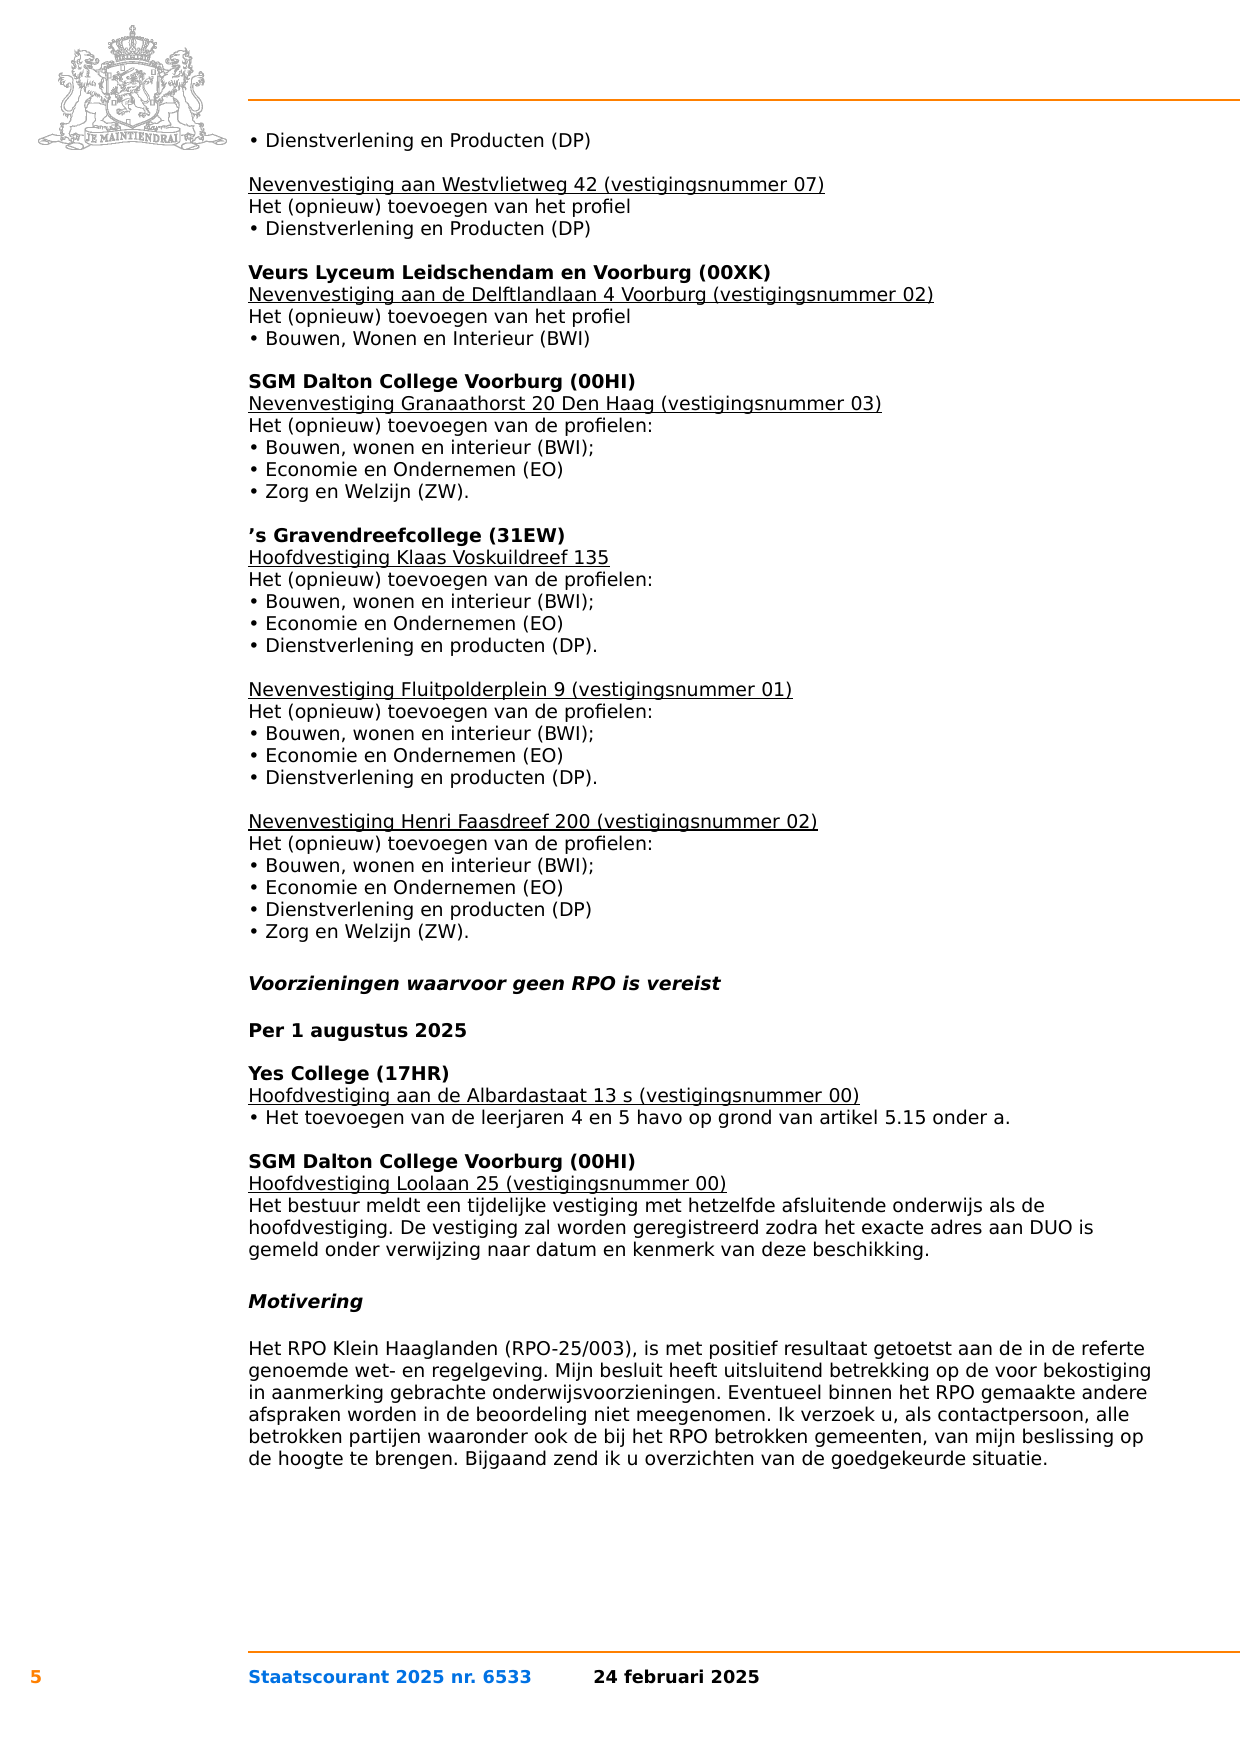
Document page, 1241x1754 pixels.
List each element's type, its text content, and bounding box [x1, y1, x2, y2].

text ’s Gravendreefcollege (31EW) [248, 525, 1163, 547]
text • Economie en Ondernemen (EO) [248, 745, 1163, 767]
text Het (opnieuw) toevoegen van de profielen: [248, 569, 1163, 591]
text • Bouwen, wonen en interieur (BWI); [248, 854, 1163, 877]
text Nevenvestiging Granaathorst 20 Den Haag (vestigingsnummer 03) [248, 393, 1163, 415]
text SGM Dalton College Voorburg (00HI) [248, 1151, 1163, 1173]
text • Dienstverlening en producten (DP). [248, 767, 1163, 789]
subtitle Per 1 augustus 2025 [248, 1019, 1163, 1041]
text Veurs Lyceum Leidschendam en Voorburg (00XK) [248, 262, 1163, 283]
text Het bestuur meldt een tijdelijke vestiging met hetzelfde afsluitende onderwijs als de hoofdvestiging. De vestiging zal worden geregistreerd zodra het exacte adres aan DUO is gemeld onder verwijzing naar datum en kenmerk van deze beschikking. [248, 1195, 1163, 1261]
text Nevenvestiging aan de Delftlandlaan 4 Voorburg (vestigingsnummer 02) [248, 283, 1163, 306]
text • Economie en Ondernemen (EO) [248, 877, 1163, 898]
text Nevenvestiging Fluitpolderplein 9 (vestigingsnummer 01) [248, 679, 1163, 701]
picture [38, 25, 227, 150]
text Nevenvestiging Henri Faasdreef 200 (vestigingsnummer 02) [248, 811, 1163, 833]
text Het (opnieuw) toevoegen van de profielen: [248, 701, 1163, 723]
text • Bouwen, wonen en interieur (BWI); [248, 591, 1163, 613]
text • Economie en Ondernemen (EO) [248, 613, 1163, 635]
text • Dienstverlening en producten (DP). [248, 635, 1163, 657]
text • Dienstverlening en producten (DP) [248, 898, 1163, 921]
text SGM Dalton College Voorburg (00HI) [248, 371, 1163, 393]
text • Zorg en Welzijn (ZW). [248, 921, 1163, 942]
text Het (opnieuw) toevoegen van het profiel [248, 306, 1163, 327]
text • Bouwen, Wonen en Interieur (BWI) [248, 327, 1163, 349]
text Het RPO Klein Haaglanden (RPO-25/003), is met positief resultaat getoetst aan de in de referte genoemde wet- en regelgeving. Mijn besluit heeft uitsluitend betrekking op de voor bekostiging in aanmerking gebrachte onderwijsvoorzieningen. Eventueel binnen het RPO gemaakte andere afspraken worden in de beoordeling niet meegenomen. Ik verzoek u, als contactpersoon, alle betrokken partijen waaronder ook de bij het RPO betrokken gemeenten, van mijn beslissing op de hoogte te brengen. Bijgaand zend ik u overzichten van de goedgekeurde situatie. [248, 1338, 1163, 1470]
text Het (opnieuw) toevoegen van de profielen: [248, 833, 1163, 854]
text • Dienstverlening en Producten (DP) [248, 218, 1163, 240]
text • Het toevoegen van de leerjaren 4 en 5 havo op grond van artikel 5.15 onder a. [248, 1107, 1163, 1129]
text • Dienstverlening en Producten (DP) [248, 130, 1163, 152]
text Het (opnieuw) toevoegen van de profielen: [248, 415, 1163, 437]
text Hoofdvestiging aan de Albardastaat 13 s (vestigingsnummer 00) [248, 1085, 1163, 1107]
text Yes College (17HR) [248, 1063, 1163, 1085]
text • Economie en Ondernemen (EO) [248, 459, 1163, 481]
text Het (opnieuw) toevoegen van het profiel [248, 196, 1163, 218]
text Hoofdvestiging Loolaan 25 (vestigingsnummer 00) [248, 1173, 1163, 1195]
text Hoofdvestiging Klaas Voskuildreef 135 [248, 547, 1163, 569]
text • Zorg en Welzijn (ZW). [248, 481, 1163, 503]
text • Bouwen, wonen en interieur (BWI); [248, 723, 1163, 745]
subtitle Motivering [248, 1291, 1163, 1313]
text • Bouwen, wonen en interieur (BWI); [248, 437, 1163, 459]
subtitle Voorzieningen waarvoor geen RPO is vereist [248, 972, 1163, 994]
text Nevenvestiging aan Westvlietweg 42 (vestigingsnummer 07) [248, 174, 1163, 196]
